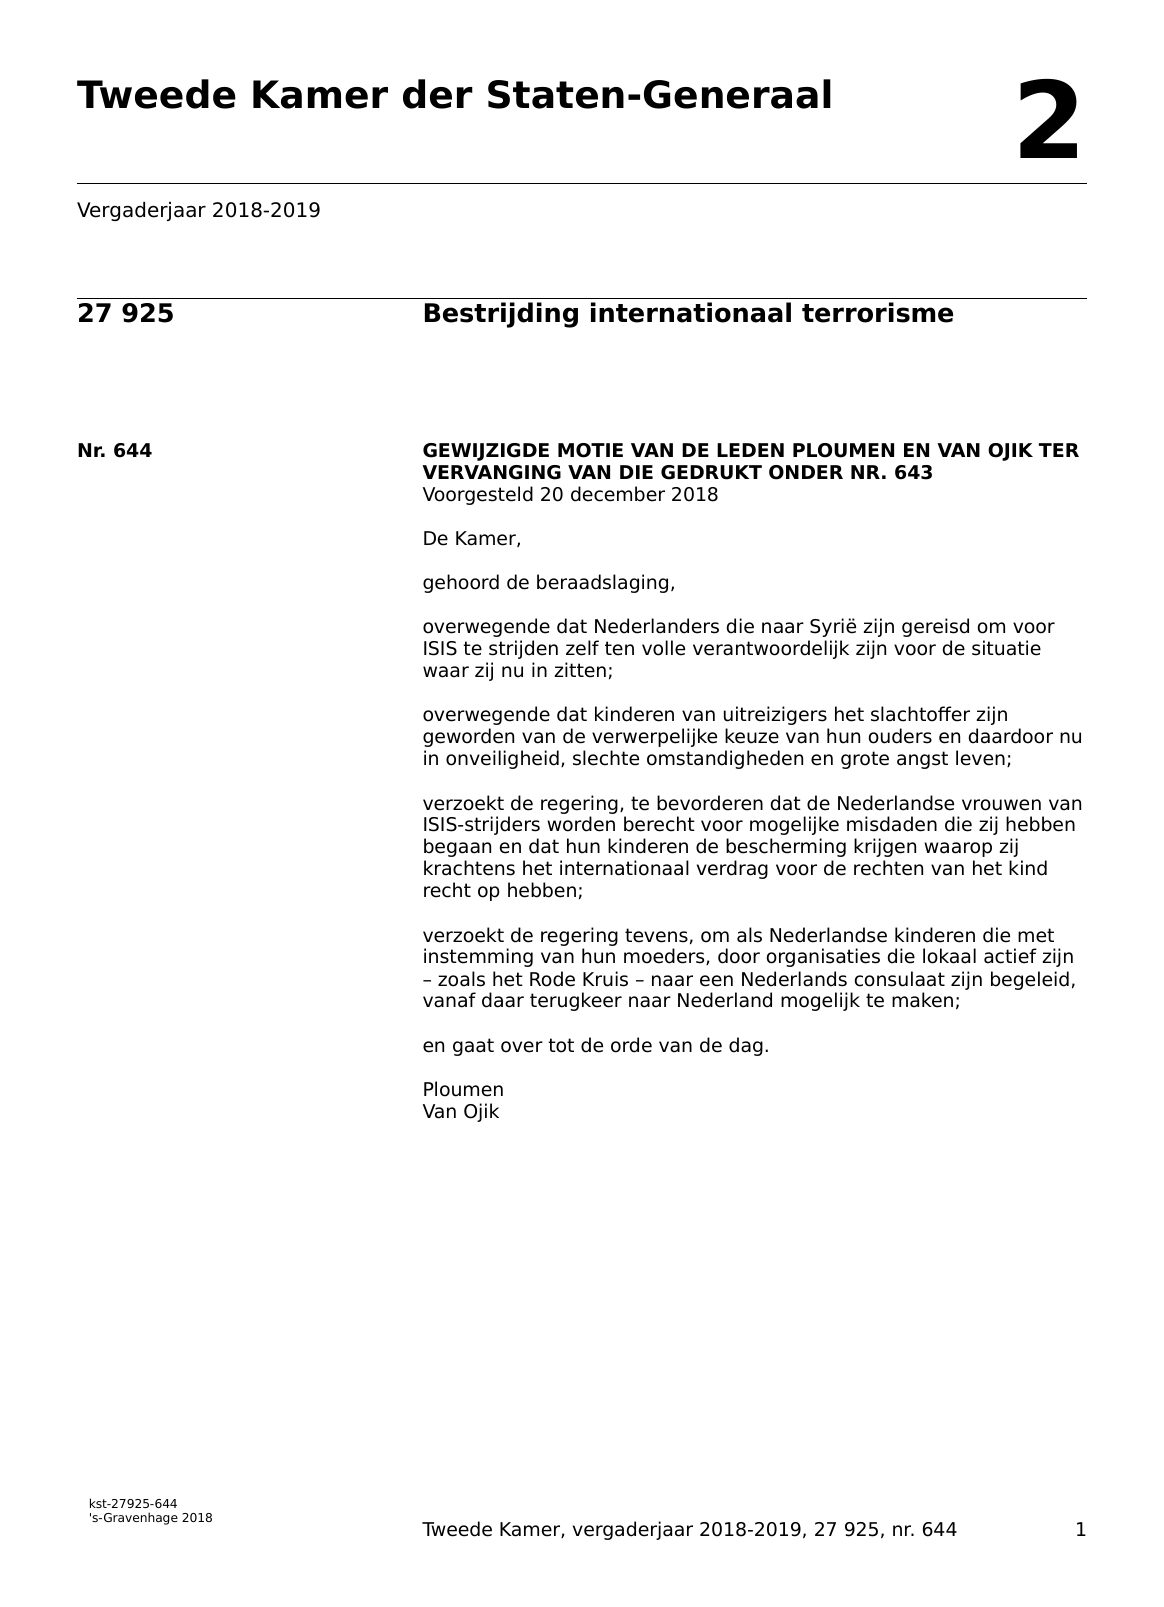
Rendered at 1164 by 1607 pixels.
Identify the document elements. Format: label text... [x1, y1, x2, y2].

text 's-Gravenhage 2018 [88, 1511, 323, 1525]
table_header Tweede Kamer der Staten-Generaal [77, 59, 886, 183]
text en gaat over tot de orde van de dag. [422, 1034, 1087, 1057]
text Ploumen [422, 1079, 1087, 1101]
subtitle Nr. 644 GEWIJZIGDE MOTIE VAN DE LEDEN PLOUMEN EN VAN OJIK TER VERVANGING VAN DIE GEDRUKT ONDER NR. 643 [77, 440, 1087, 484]
table_header 2 [886, 59, 1087, 183]
text verzoekt de regering tevens, om als Nederlandse kinderen die met instemming van hun moeders, door organisaties die lokaal actief zijn – zoals het Rode Kruis – naar een Nederlands consulaat zijn begeleid, vanaf daar terugkeer naar Nederland mogelijk te maken; [422, 924, 1087, 1012]
text De Kamer, [422, 528, 1087, 550]
text Voorgesteld 20 december 2018 [422, 484, 1087, 506]
text gehoord de beraadslaging, [422, 572, 1087, 594]
table_cell Vergaderjaar 2018-2019 [77, 184, 1087, 298]
text verzoekt de regering, te bevorderen dat de Nederlandse vrouwen van ISIS-strijders worden berecht voor mogelijke misdaden die zij hebben begaan en dat hun kinderen de bescherming krijgen waarop zij krachtens het internationaal verdrag voor de rechten van het kind recht op hebben; [422, 792, 1087, 902]
subtitle 27 925 Bestrijding internationaal terrorisme [77, 299, 1087, 329]
text kst-27925-644 [88, 1497, 323, 1511]
text overwegende dat kinderen van uitreizigers het slachtoffer zijn geworden van de verwerpelijke keuze van hun ouders en daardoor nu in onveiligheid, slechte omstandigheden en grote angst leven; [422, 704, 1087, 770]
text overwegende dat Nederlanders die naar Syrië zijn gereisd om voor ISIS te strijden zelf ten volle verantwoordelijk zijn voor de situatie waar zij nu in zitten; [422, 616, 1087, 682]
text Van Ojik [422, 1101, 1087, 1123]
